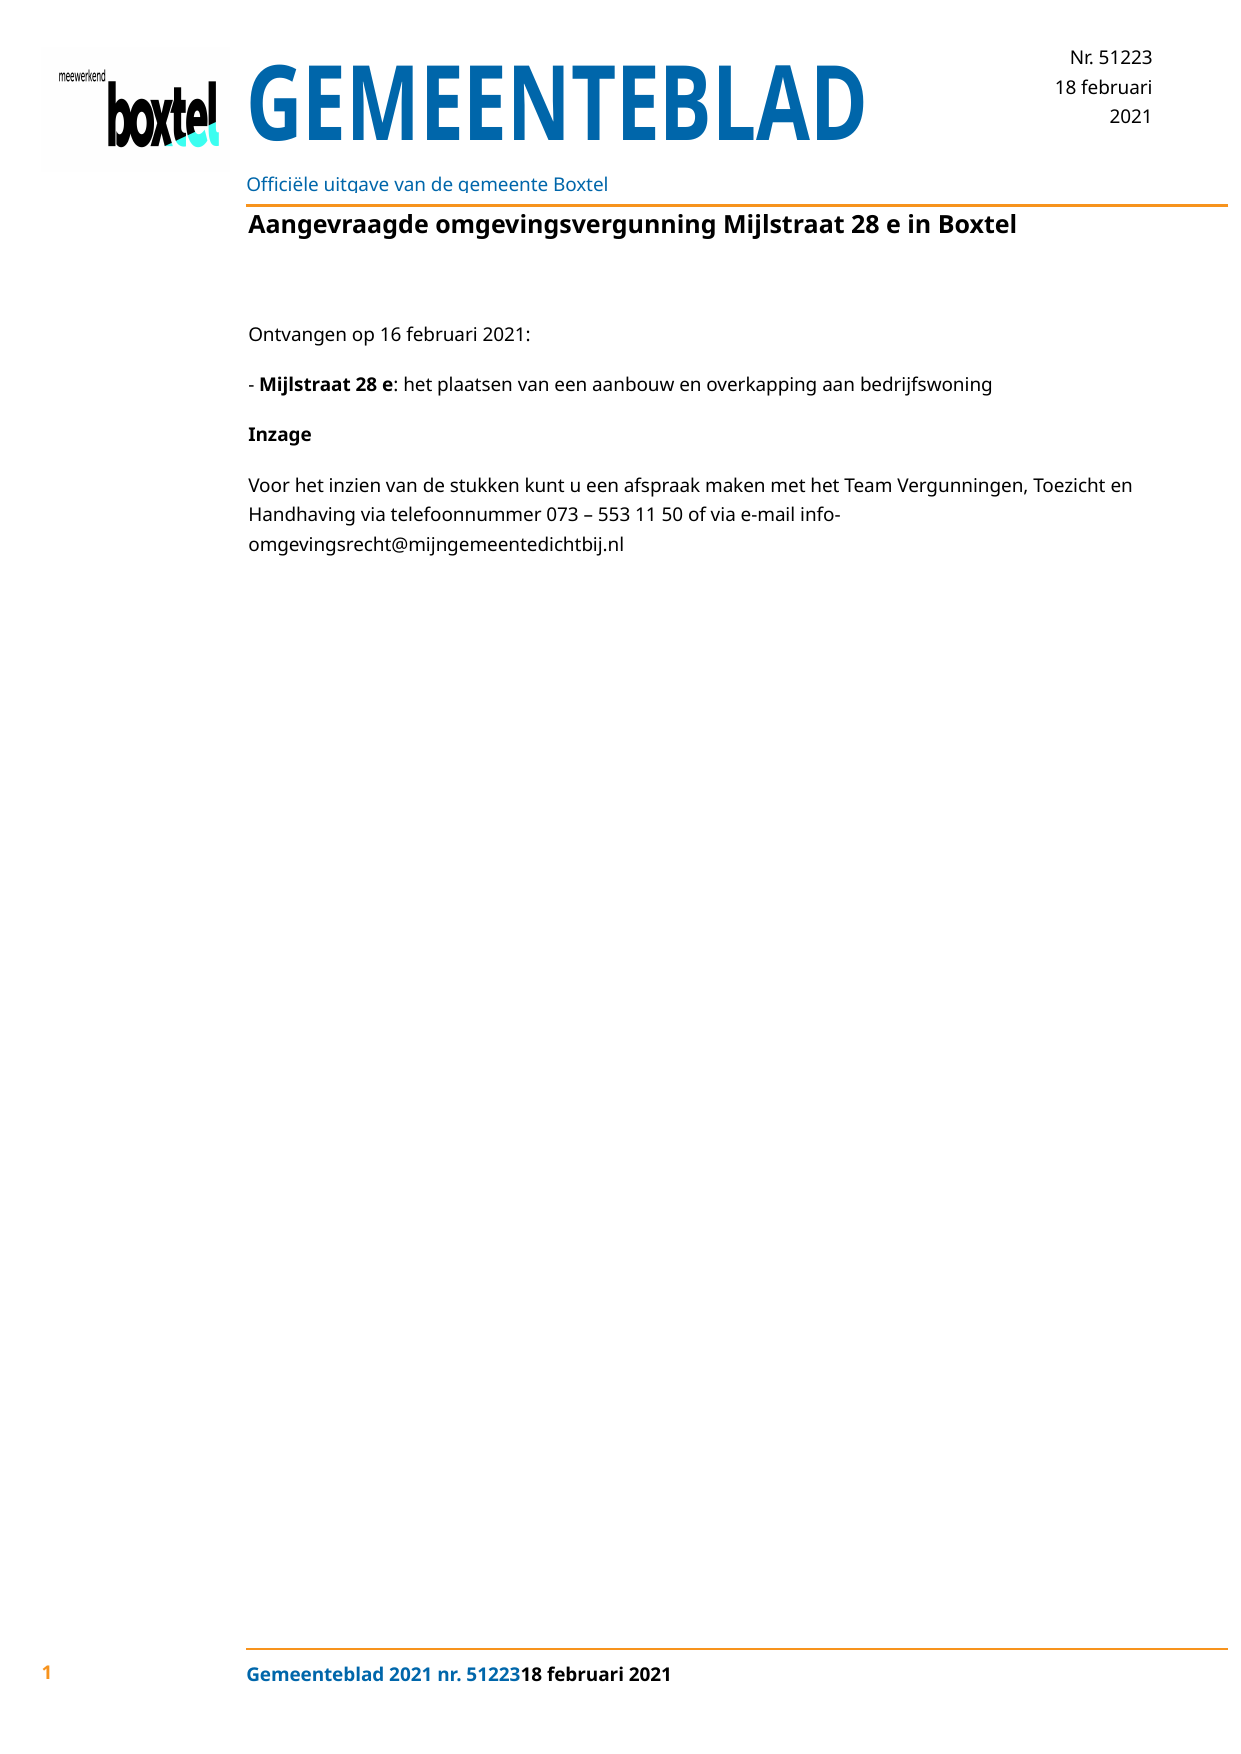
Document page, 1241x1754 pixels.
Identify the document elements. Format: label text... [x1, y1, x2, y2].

picture [41, 47, 231, 172]
text Inzage [248, 422, 1152, 447]
text Voor het inzien van de stukken kunt u een afspraak maken met het Team Vergunningen, Toezicht en Handhaving via telefoonnummer 073 – 553 11 50 of via e-mail info-omgevingsrecht@mijngemeentedichtbij.nl [248, 472, 1152, 557]
text - Mijlstraat 28 e: het plaatsen van een aanbouw en overkapping aan bedrijfswoning [248, 371, 1152, 397]
text Aangevraagde omgevingsvergunning Mijlstraat 28 e in Boxtel [248, 207, 1152, 241]
text Ontvangen op 16 februari 2021: [248, 321, 1152, 346]
